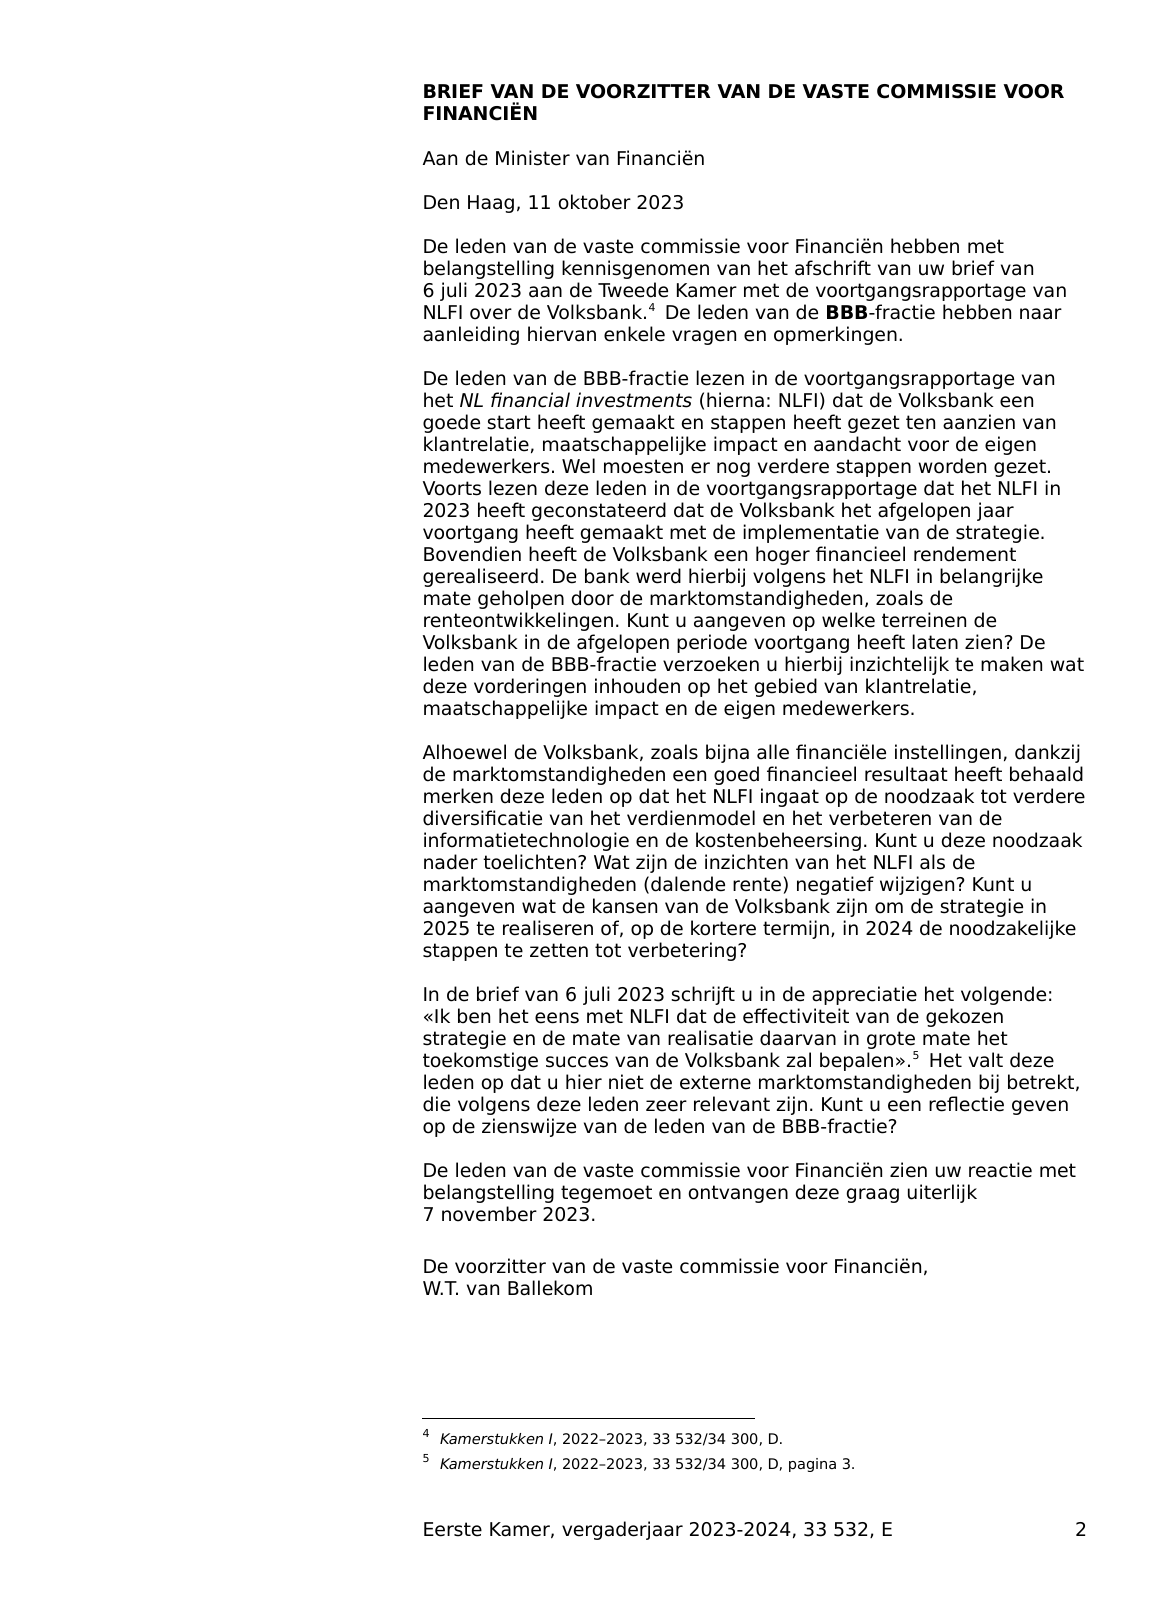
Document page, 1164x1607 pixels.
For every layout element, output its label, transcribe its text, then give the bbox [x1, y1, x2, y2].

text Den Haag, 11 oktober 2023 [422, 192, 1087, 213]
text De leden van de vaste commissie voor Financiën zien uw reactie met belangstelling tegemoet en ontvangen deze graag uiterlijk 7 november 2023. [422, 1160, 1087, 1226]
text Kamerstukken I, 2022–2023, 33 532/34 300, D. [422, 1427, 1087, 1449]
text Kamerstukken I, 2022–2023, 33 532/34 300, D, pagina 3. [422, 1452, 1087, 1474]
text Alhoewel de Volksbank, zoals bijna alle financiële instellingen, dankzij de marktomstandigheden een goed financieel resultaat heeft behaald merken deze leden op dat het NLFI ingaat op de noodzaak tot verdere diversificatie van het verdienmodel en het verbeteren van de informatietechnologie en de kostenbeheersing. Kunt u deze noodzaak nader toelichten? Wat zijn de inzichten van het NLFI als de marktomstandigheden (dalende rente) negatief wijzigen? Kunt u aangeven wat de kansen van de Volksbank zijn om de strategie in 2025 te realiseren of, op de kortere termijn, in 2024 de noodzakelijke stappen te zetten tot verbetering? [422, 742, 1087, 961]
subtitle BRIEF VAN DE VOORZITTER VAN DE VASTE COMMISSIE VOOR FINANCIËN [422, 81, 1087, 125]
text De voorzitter van de vaste commissie voor Financiën, W.T. van Ballekom [422, 1256, 1087, 1299]
text De leden van de BBB-fractie lezen in de voortgangsrapportage van het NL financial investments (hierna: NLFI) dat de Volksbank een goede start heeft gemaakt en stappen heeft gezet ten aanzien van klantrelatie, maatschappelijke impact en aandacht voor de eigen medewerkers. Wel moesten er nog verdere stappen worden gezet. Voorts lezen deze leden in de voortgangsrapportage dat het NLFI in 2023 heeft geconstateerd dat de Volksbank het afgelopen jaar voortgang heeft gemaakt met de implementatie van de strategie. Bovendien heeft de Volksbank een hoger financieel rendement gerealiseerd. De bank werd hierbij volgens het NLFI in belangrijke mate geholpen door de marktomstandigheden, zoals de renteontwikkelingen. Kunt u aangeven op welke terreinen de Volksbank in de afgelopen periode voortgang heeft laten zien? De leden van de BBB-fractie verzoeken u hierbij inzichtelijk te maken wat deze vorderingen inhouden op het gebied van klantrelatie, maatschappelijke impact en de eigen medewerkers. [422, 368, 1087, 719]
text In de brief van 6 juli 2023 schrijft u in de appreciatie het volgende: «Ik ben het eens met NLFI dat de effectiviteit van de gekozen strategie en de mate van realisatie daarvan in grote mate het toekomstige succes van de Volksbank zal bepalen». Het valt deze leden op dat u hier niet de externe marktomstandigheden bij betrekt, die volgens deze leden zeer relevant zijn. Kunt u een reflectie geven op de zienswijze van de leden van de BBB-fractie? [422, 984, 1087, 1137]
text Aan de Minister van Financiën [422, 147, 1087, 169]
text De leden van de vaste commissie voor Financiën hebben met belangstelling kennisgenomen van het afschrift van uw brief van 6 juli 2023 aan de Tweede Kamer met de voortgangsrapportage van NLFI over de Volksbank. De leden van de BBB-fractie hebben naar aanleiding hiervan enkele vragen en opmerkingen. [422, 236, 1087, 346]
